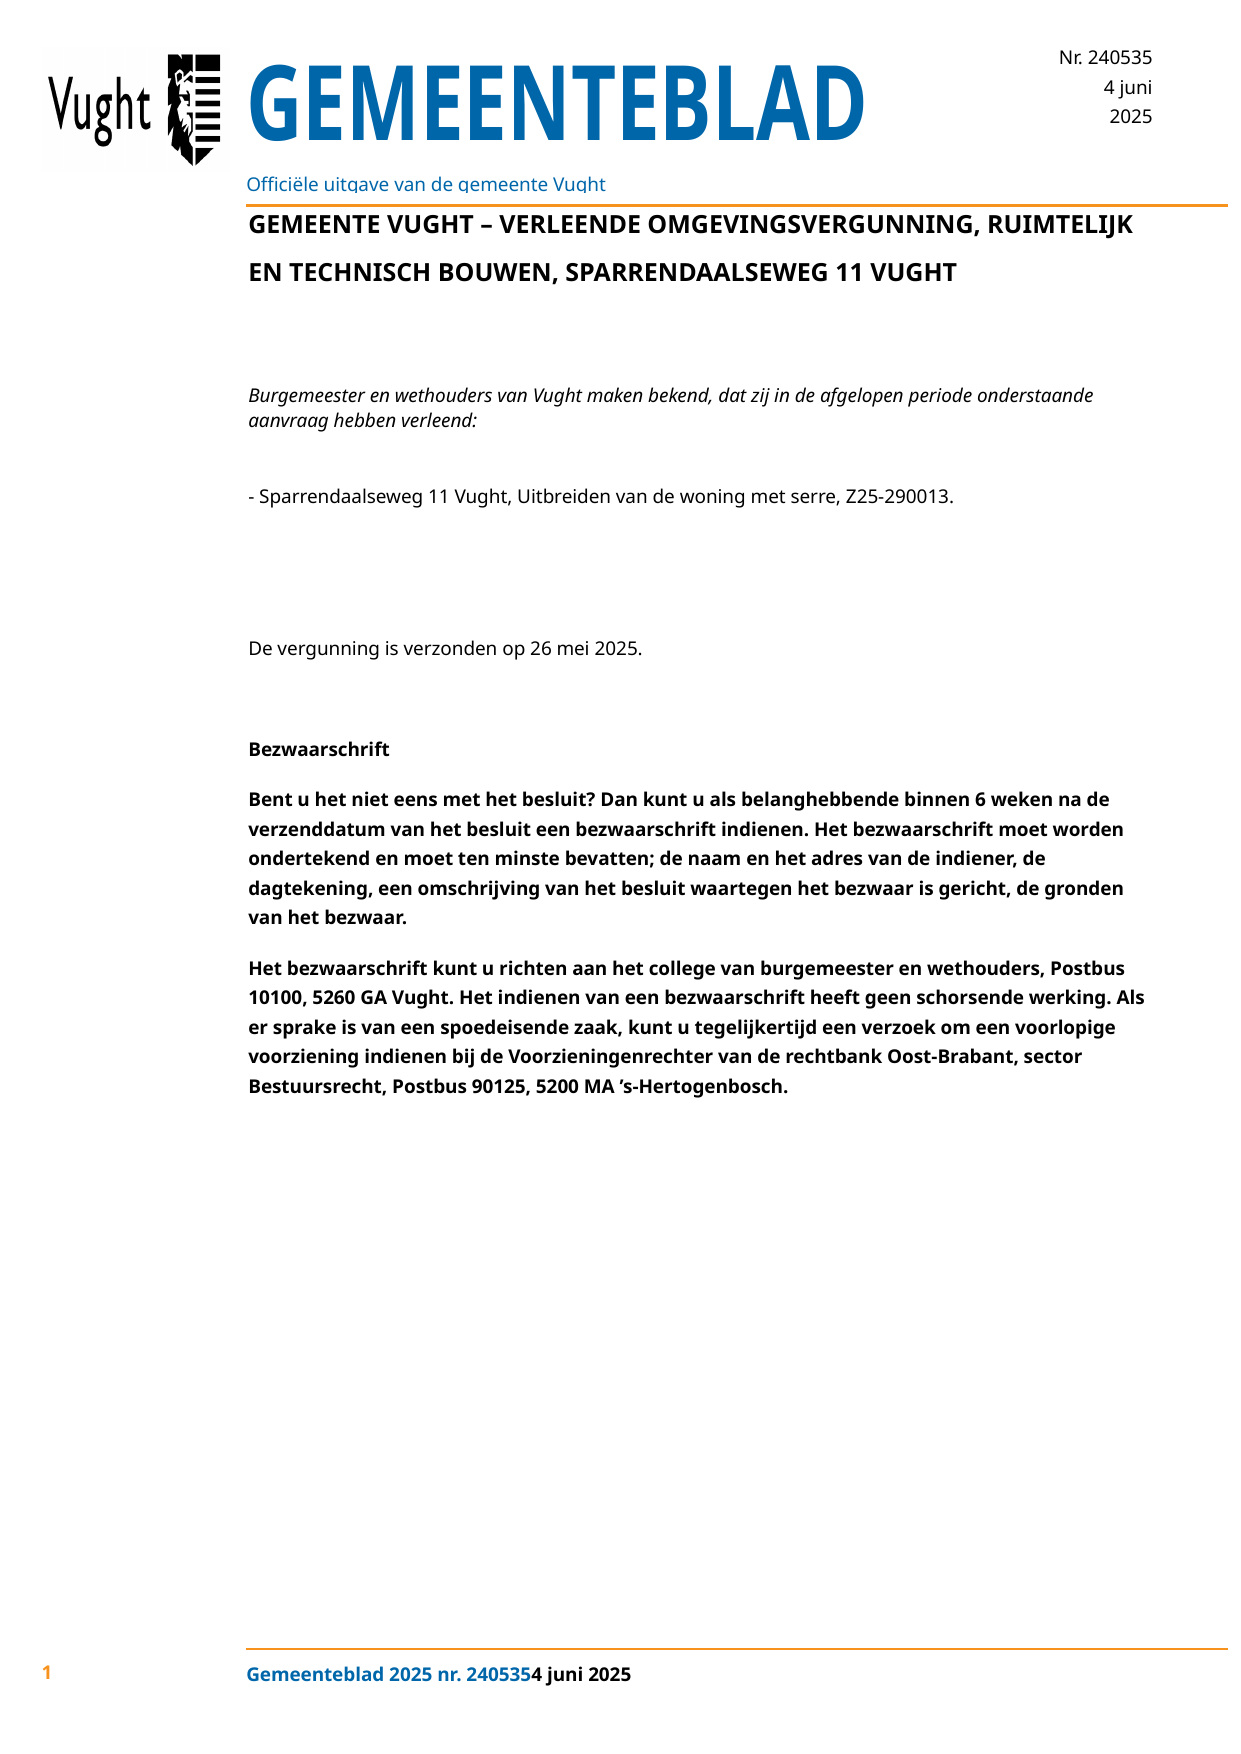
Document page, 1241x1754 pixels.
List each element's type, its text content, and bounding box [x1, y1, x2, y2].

text Bezwaarschrift [248, 736, 1152, 762]
picture [41, 47, 231, 172]
text Bent u het niet eens met het besluit? Dan kunt u als belanghebbende binnen 6 weken na de verzenddatum van het besluit een bezwaarschrift indienen. Het bezwaarschrift moet worden ondertekend en moet ten minste bevatten; de naam en het adres van de indiener, de dagtekening, een omschrijving van het besluit waartegen het bezwaar is gericht, de gronden van het bezwaar. [248, 786, 1152, 930]
text Burgemeester en wethouders van Vught maken bekend, dat zij in de afgelopen periode onderstaande aanvraag hebben verleend: [248, 382, 1152, 433]
text GEMEENTE VUGHT – VERLEENDE OMGEVINGSVERGUNNING, RUIMTELIJK EN TECHNISCH BOUWEN, SPARRENDAALSEWEG 11 VUGHT [248, 207, 1152, 288]
text De vergunning is verzonden op 26 mei 2025. [248, 635, 1152, 661]
text Het bezwaarschrift kunt u richten aan het college van burgemeester en wethouders, Postbus 10100, 5260 GA Vught. Het indienen van een bezwaarschrift heeft geen schorsende werking. Als er sprake is van een spoedeisende zaak, kunt u tegelijkertijd een verzoek om een voorlopige voorziening indienen bij de Voorzieningenrechter van de rechtbank Oost-Brabant, sector Bestuursrecht, Postbus 90125, 5200 MA ’s-Hertogenbosch. [248, 955, 1152, 1099]
text - Sparrendaalseweg 11 Vught, Uitbreiden van de woning met serre, Z25-290013. [248, 484, 1152, 509]
